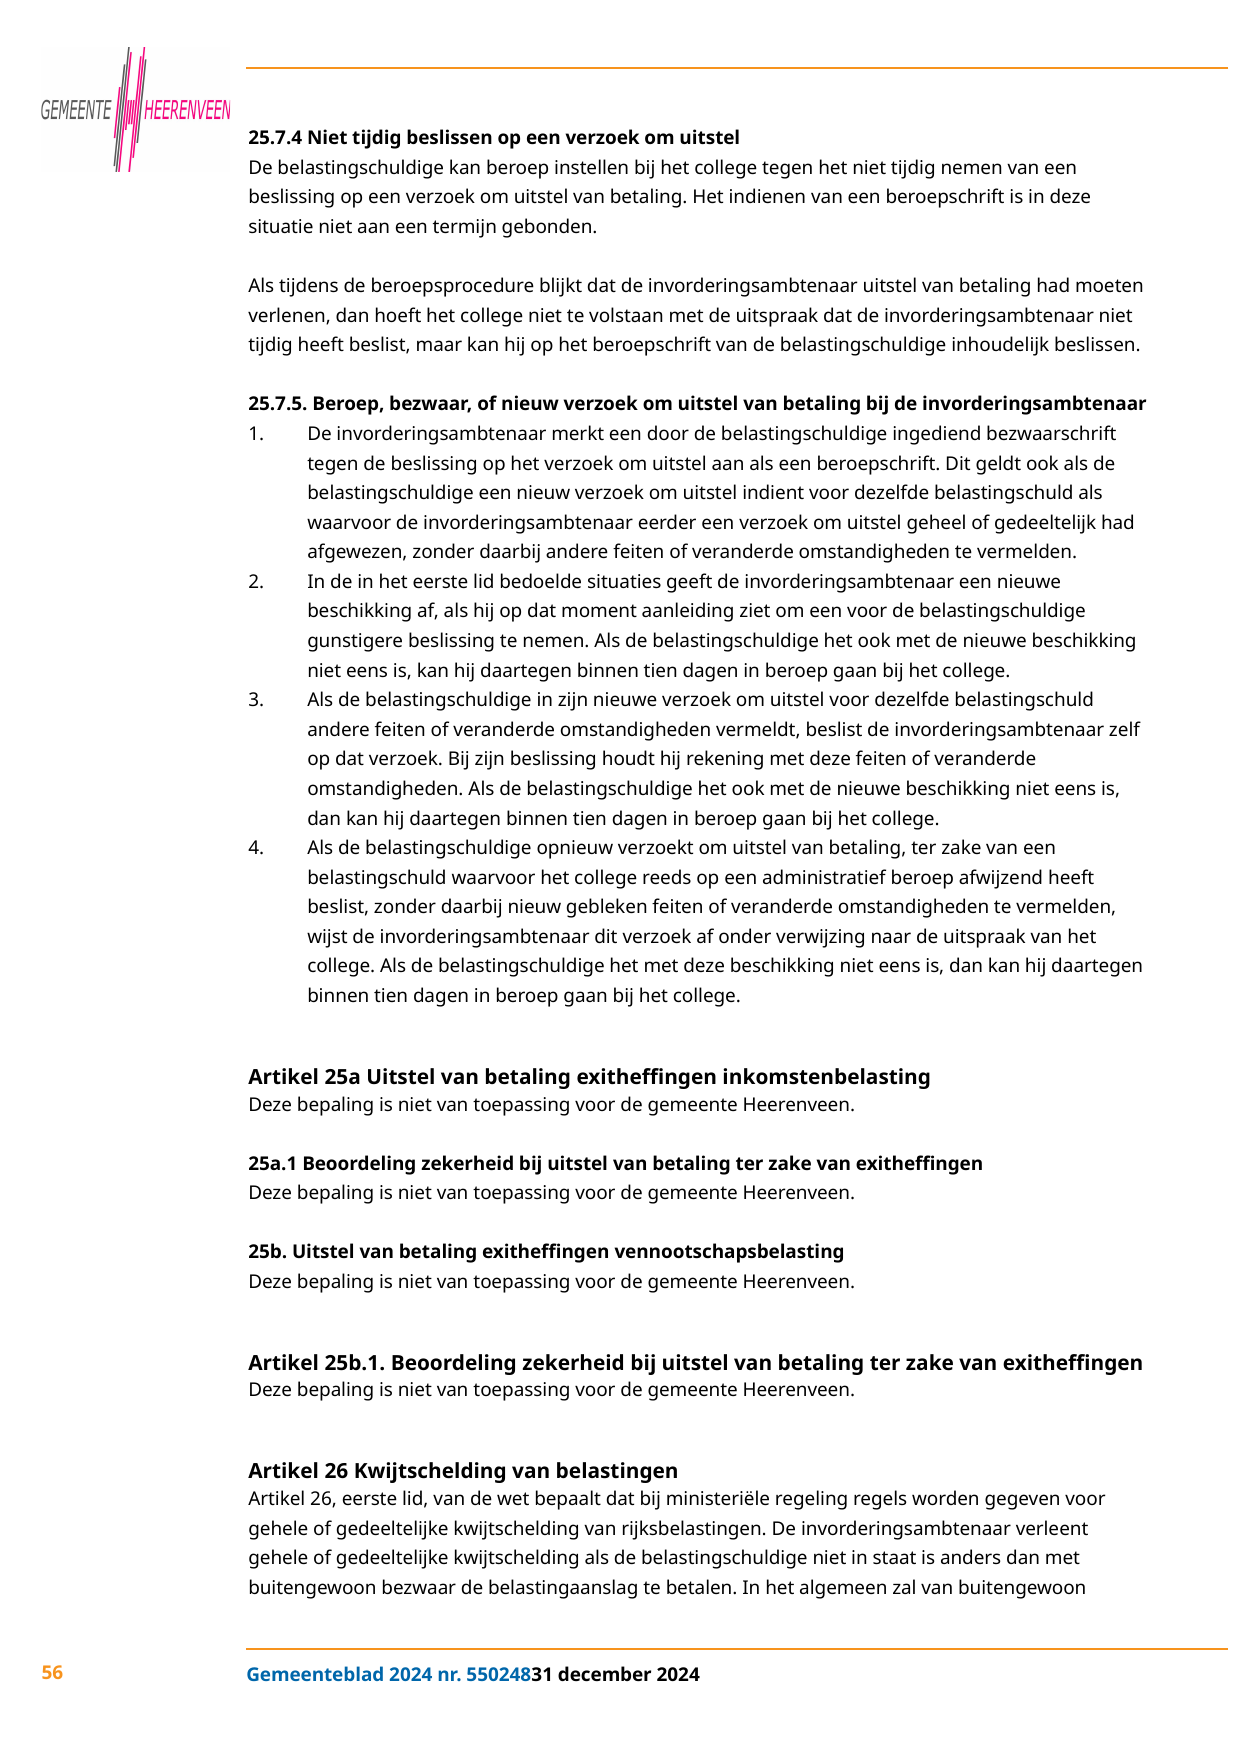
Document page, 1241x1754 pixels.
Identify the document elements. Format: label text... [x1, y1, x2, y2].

text Deze bepaling is niet van toepassing voor de gemeente Heerenveen. [248, 1179, 1152, 1205]
list De invorderingsambtenaar merkt een door de belastingschuldige ingediend bezwaarschrift tegen de beslissing op het verzoek om uitstel aan als een beroepschrift. Dit geldt ook als de belastingschuldige een nieuw verzoek om uitstel indient voor dezelfde belastingschuld als waarvoor de invorderingsambtenaar eerder een verzoek om uitstel geheel of gedeeltelijk had afgewezen, zonder daarbij andere feiten of veranderde omstandigheden te vermelden. [248, 420, 1152, 564]
text Deze bepaling is niet van toepassing voor de gemeente Heerenveen. [248, 1377, 1152, 1402]
text Artikel 25a Uitstel van betaling exitheffingen inkomstenbelasting [248, 1062, 1152, 1091]
text Deze bepaling is niet van toepassing voor de gemeente Heerenveen. [248, 1268, 1152, 1294]
text Deze bepaling is niet van toepassing voor de gemeente Heerenveen. [248, 1091, 1152, 1116]
text De belastingschuldige kan beroep instellen bij het college tegen het niet tijdig nemen van een beslissing op een verzoek om uitstel van betaling. Het indienen van een beroepschrift is in deze situatie niet aan een termijn gebonden. [248, 154, 1152, 239]
text Artikel 25b.1. Beoordeling zekerheid bij uitstel van betaling ter zake van exitheffingen [248, 1348, 1152, 1377]
list In de in het eerste lid bedoelde situaties geeft de invorderingsambtenaar een nieuwe beschikking af, als hij op dat moment aanleiding ziet om een voor de belastingschuldige gunstigere beslissing te nemen. Als de belastingschuldige het ook met de nieuwe beschikking niet eens is, kan hij daartegen binnen tien dagen in beroep gaan bij het college. [248, 568, 1152, 683]
text 25.7.5. Beroep, bezwaar, of nieuw verzoek om uitstel van betaling bij de invorderingsambtenaar [248, 391, 1152, 416]
text Als tijdens de beroepsprocedure blijkt dat de invorderingsambtenaar uitstel van betaling had moeten verlenen, dan hoeft het college niet te volstaan met de uitspraak dat de invorderingsambtenaar niet tijdig heeft beslist, maar kan hij op het beroepschrift van de belastingschuldige inhoudelijk beslissen. [248, 272, 1152, 357]
text 25.7.4 Niet tijdig beslissen op een verzoek om uitstel [248, 124, 1152, 150]
text 25b. Uitstel van betaling exitheffingen vennootschapsbelasting [248, 1239, 1152, 1264]
text Artikel 26 Kwijtschelding van belastingen [248, 1457, 1152, 1485]
text 25a.1 Beoordeling zekerheid bij uitstel van betaling ter zake van exitheffingen [248, 1150, 1152, 1176]
text Artikel 26, eerste lid, van de wet bepaalt dat bij ministeriële regeling regels worden gegeven voor gehele of gedeeltelijke kwijtschelding van rijksbelastingen. De invorderingsambtenaar verleent gehele of gedeeltelijke kwijtschelding als de belastingschuldige niet in staat is anders dan met buitengewoon bezwaar de belastingaanslag te betalen. In het algemeen zal van buitengewoon [248, 1485, 1152, 1599]
picture [41, 47, 231, 172]
list Als de belastingschuldige opnieuw verzoekt om uitstel van betaling, ter zake van een belastingschuld waarvoor het college reeds op een administratief beroep afwijzend heeft beslist, zonder daarbij nieuw gebleken feiten of veranderde omstandigheden te vermelden, wijst de invorderingsambtenaar dit verzoek af onder verwijzing naar de uitspraak van het college. Als de belastingschuldige het met deze beschikking niet eens is, dan kan hij daartegen binnen tien dagen in beroep gaan bij het college. [248, 834, 1152, 1008]
list Als de belastingschuldige in zijn nieuwe verzoek om uitstel voor dezelfde belastingschuld andere feiten of veranderde omstandigheden vermeldt, beslist de invorderingsambtenaar zelf op dat verzoek. Bij zijn beslissing houdt hij rekening met deze feiten of veranderde omstandigheden. Als de belastingschuldige het ook met de nieuwe beschikking niet eens is, dan kan hij daartegen binnen tien dagen in beroep gaan bij het college. [248, 686, 1152, 831]
